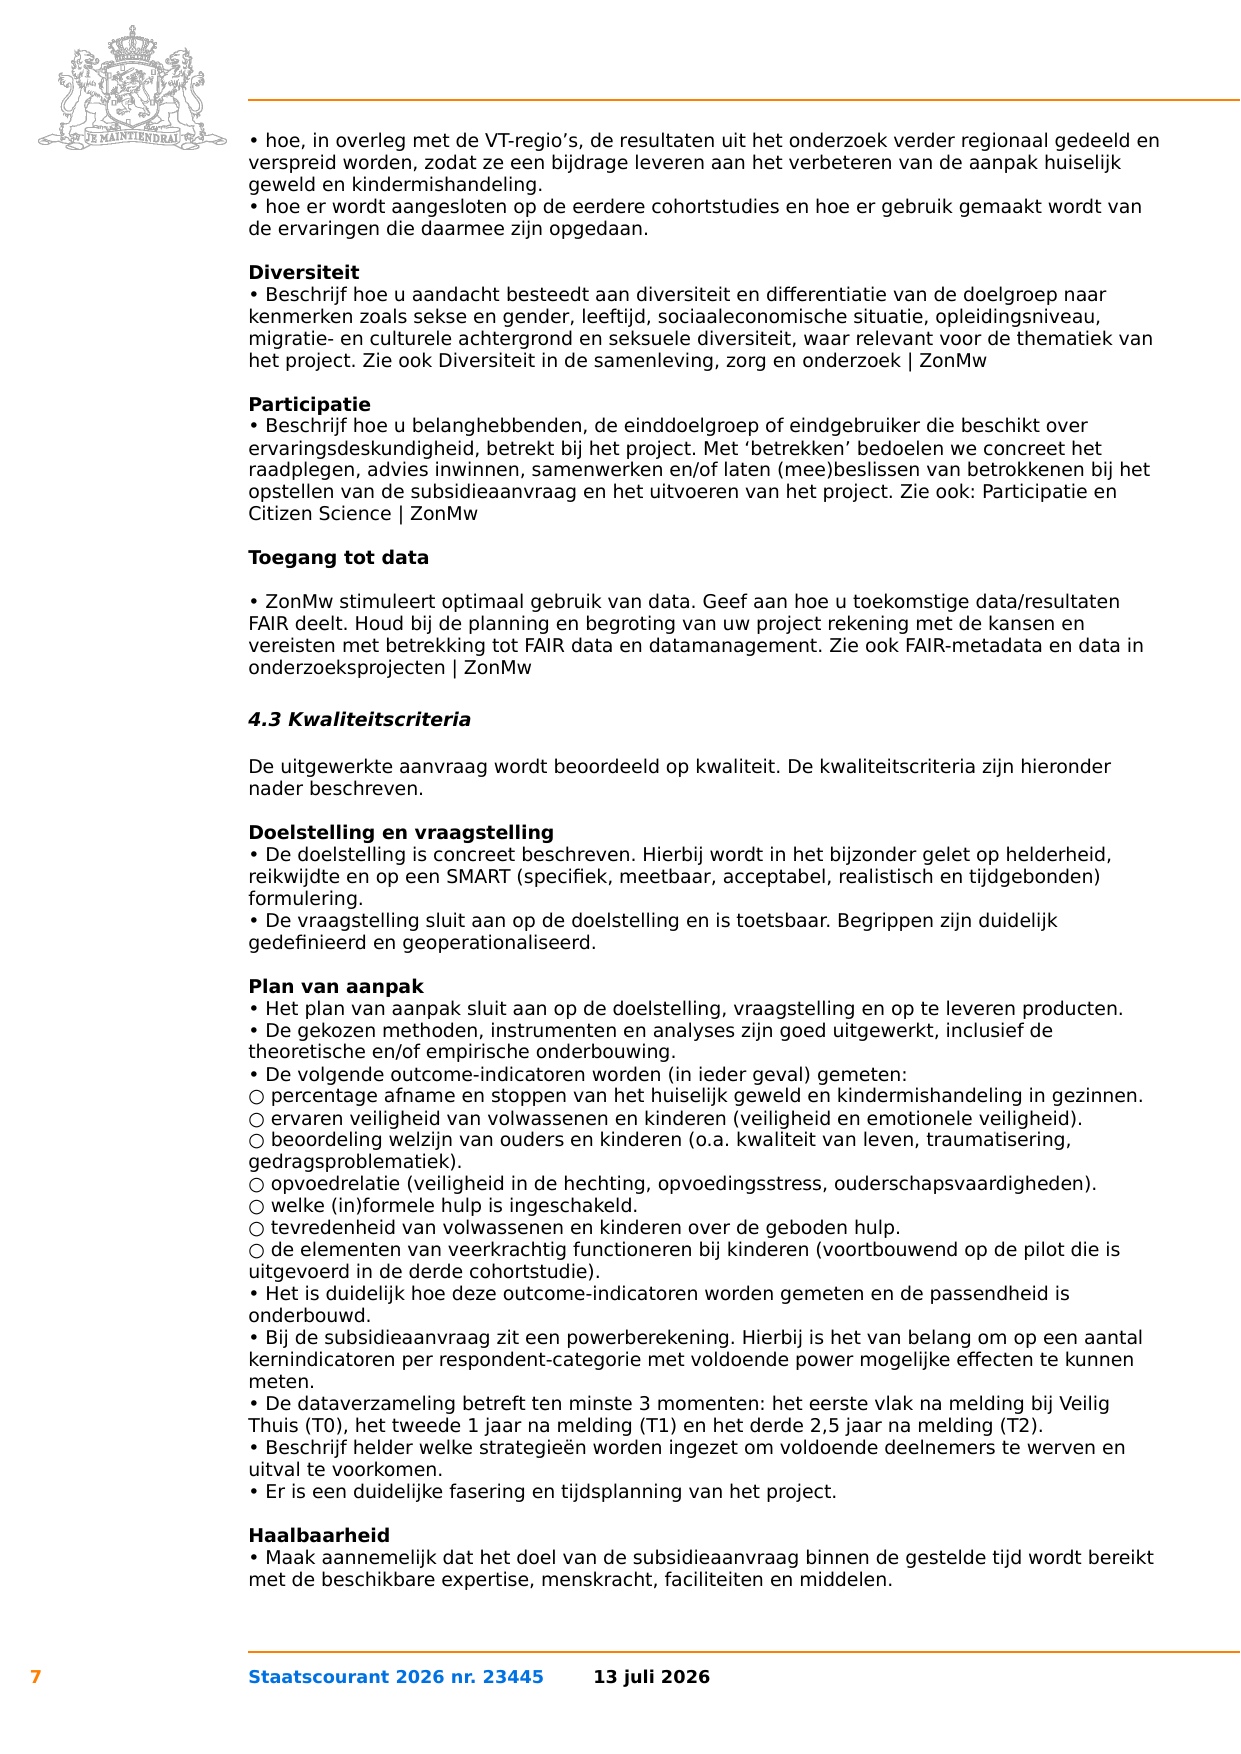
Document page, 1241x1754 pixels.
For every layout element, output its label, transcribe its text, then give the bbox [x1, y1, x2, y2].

text ○ welke (in)formele hulp is ingeschakeld. [248, 1195, 1163, 1217]
text • De vraagstelling sluit aan op de doelstelling en is toetsbaar. Begrippen zijn duidelijk gedefinieerd en geoperationaliseerd. [248, 910, 1163, 954]
text • Beschrijf hoe u belanghebbenden, de einddoelgroep of eindgebruiker die beschikt over ervaringsdeskundigheid, betrekt bij het project. Met ‘betrekken’ bedoelen we concreet het raadplegen, advies inwinnen, samenwerken en/of laten (mee)beslissen van betrokkenen bij het opstellen van de subsidieaanvraag en het uitvoeren van het project. Zie ook: Participatie en Citizen Science | ZonMw [248, 415, 1163, 525]
text • hoe er wordt aangesloten op de eerdere cohortstudies en hoe er gebruik gemaakt wordt van de ervaringen die daarmee zijn opgedaan. [248, 196, 1163, 240]
text ○ de elementen van veerkrachtig functioneren bij kinderen (voortbouwend op de pilot die is uitgevoerd in de derde cohortstudie). [248, 1239, 1163, 1283]
text • De gekozen methoden, instrumenten en analyses zijn goed uitgewerkt, inclusief de theoretische en/of empirische onderbouwing. [248, 1019, 1163, 1063]
text • Het is duidelijk hoe deze outcome-indicatoren worden gemeten en de passendheid is onderbouwd. [248, 1283, 1163, 1327]
subtitle Toegang tot data [248, 547, 1163, 569]
subtitle Diversiteit [248, 262, 1163, 284]
picture [38, 25, 227, 150]
text • Beschrijf hoe u aandacht besteedt aan diversiteit en differentiatie van de doelgroep naar kenmerken zoals sekse en gender, leeftijd, sociaaleconomische situatie, opleidingsniveau, migratie- en culturele achtergrond en seksuele diversiteit, waar relevant voor de thematiek van het project. Zie ook Diversiteit in de samenleving, zorg en onderzoek | ZonMw [248, 284, 1163, 372]
subtitle Plan van aanpak [248, 976, 1163, 997]
text • Het plan van aanpak sluit aan op de doelstelling, vraagstelling en op te leveren producten. [248, 997, 1163, 1019]
subtitle Doelstelling en vraagstelling [248, 822, 1163, 844]
text • hoe, in overleg met de VT-regio’s, de resultaten uit het onderzoek verder regionaal gedeeld en verspreid worden, zodat ze een bijdrage leveren aan het verbeteren van de aanpak huiselijk geweld en kindermishandeling. [248, 130, 1163, 196]
text ○ tevredenheid van volwassenen en kinderen over de geboden hulp. [248, 1217, 1163, 1239]
text • De volgende outcome-indicatoren worden (in ieder geval) gemeten: [248, 1063, 1163, 1085]
text De uitgewerkte aanvraag wordt beoordeeld op kwaliteit. De kwaliteitscriteria zijn hieronder nader beschreven. [248, 756, 1163, 800]
subtitle Participatie [248, 393, 1163, 415]
text • ZonMw stimuleert optimaal gebruik van data. Geef aan hoe u toekomstige data/resultaten FAIR deelt. Houd bij de planning en begroting van uw project rekening met de kansen en vereisten met betrekking tot FAIR data en datamanagement. Zie ook FAIR-metadata en data in onderzoeksprojecten | ZonMw [248, 591, 1163, 679]
subtitle 4.3 Kwaliteitscriteria [248, 709, 1163, 731]
text ○ percentage afname en stoppen van het huiselijk geweld en kindermishandeling in gezinnen. [248, 1085, 1163, 1107]
subtitle Haalbaarheid [248, 1525, 1163, 1547]
text ○ opvoedrelatie (veiligheid in de hechting, opvoedingsstress, ouderschapsvaardigheden). [248, 1173, 1163, 1195]
text • De dataverzameling betreft ten minste 3 momenten: het eerste vlak na melding bij Veilig Thuis (T0), het tweede 1 jaar na melding (T1) en het derde 2,5 jaar na melding (T2). [248, 1393, 1163, 1437]
text ○ beoordeling welzijn van ouders en kinderen (o.a. kwaliteit van leven, traumatisering, gedragsproblematiek). [248, 1129, 1163, 1173]
text • Beschrijf helder welke strategieën worden ingezet om voldoende deelnemers te werven en uitval te voorkomen. [248, 1437, 1163, 1481]
text ○ ervaren veiligheid van volwassenen en kinderen (veiligheid en emotionele veiligheid). [248, 1107, 1163, 1129]
text • De doelstelling is concreet beschreven. Hierbij wordt in het bijzonder gelet op helderheid, reikwijdte en op een SMART (specifiek, meetbaar, acceptabel, realistisch en tijdgebonden) formulering. [248, 844, 1163, 910]
text • Er is een duidelijke fasering en tijdsplanning van het project. [248, 1481, 1163, 1503]
text • Maak aannemelijk dat het doel van de subsidieaanvraag binnen de gestelde tijd wordt bereikt met de beschikbare expertise, menskracht, faciliteiten en middelen. [248, 1547, 1163, 1591]
text • Bij de subsidieaanvraag zit een powerberekening. Hierbij is het van belang om op een aantal kernindicatoren per respondent-categorie met voldoende power mogelijke effecten te kunnen meten. [248, 1327, 1163, 1393]
